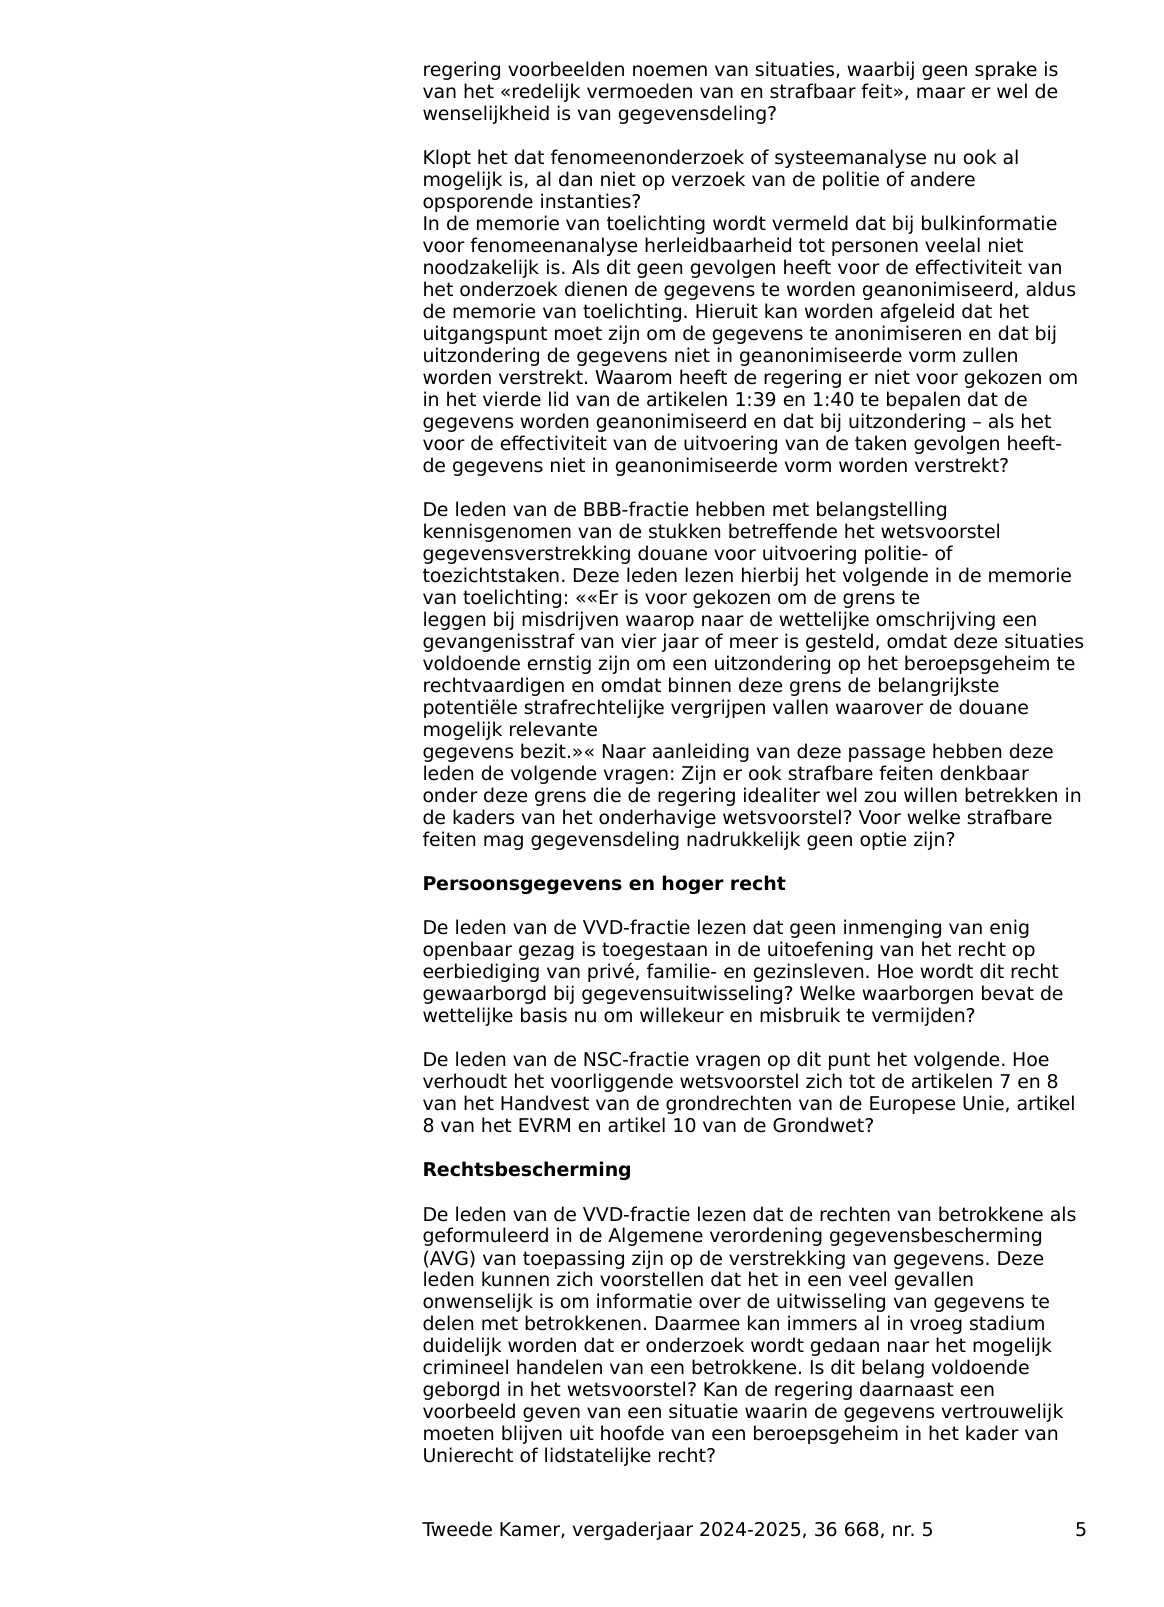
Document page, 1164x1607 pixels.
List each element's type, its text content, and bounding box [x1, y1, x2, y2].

text leggen bij misdrijven waarop naar de wettelijke omschrijving een gevangenisstraf van vier jaar of meer is gesteld, omdat deze situaties voldoende ernstig zijn om een uitzondering op het beroepsgeheim te rechtvaardigen en omdat binnen deze grens de belangrijkste potentiële strafrechtelijke vergrijpen vallen waarover de douane mogelijk relevante [422, 609, 1087, 741]
text gegevens bezit.»« Naar aanleiding van deze passage hebben deze leden de volgende vragen: Zijn er ook strafbare feiten denkbaar onder deze grens die de regering idealiter wel zou willen betrekken in de kaders van het onderhavige wetsvoorstel? Voor welke strafbare feiten mag gegevensdeling nadrukkelijk geen optie zijn? [422, 741, 1087, 851]
text De leden van de BBB-fractie hebben met belangstelling kennisgenomen van de stukken betreffende het wetsvoorstel gegevensverstrekking douane voor uitvoering politie- of toezichtstaken. Deze leden lezen hierbij het volgende in de memorie van toelichting: ««Er is voor gekozen om de grens te [422, 499, 1087, 609]
text De leden van de NSC-fractie vragen op dit punt het volgende. Hoe verhoudt het voorliggende wetsvoorstel zich tot de artikelen 7 en 8 van het Handvest van de grondrechten van de Europese Unie, artikel 8 van het EVRM en artikel 10 van de Grondwet? [422, 1049, 1087, 1137]
text Klopt het dat fenomeenonderzoek of systeemanalyse nu ook al mogelijk is, al dan niet op verzoek van de politie of andere opsporende instanties? [422, 147, 1087, 213]
subtitle Persoonsgegevens en hoger recht [422, 873, 1087, 895]
subtitle Rechtsbescherming [422, 1159, 1087, 1181]
text In de memorie van toelichting wordt vermeld dat bij bulkinformatie voor fenomeenanalyse herleidbaarheid tot personen veelal niet noodzakelijk is. Als dit geen gevolgen heeft voor de effectiviteit van het onderzoek dienen de gegevens te worden geanonimiseerd, aldus de memorie van toelichting. Hieruit kan worden afgeleid dat het uitgangspunt moet zijn om de gegevens te anonimiseren en dat bij uitzondering de gegevens niet in geanonimiseerde vorm zullen worden verstrekt. Waarom heeft de regering er niet voor gekozen om in het vierde lid van de artikelen 1:39 en 1:40 te bepalen dat de gegevens worden geanonimiseerd en dat bij uitzondering – als het voor de effectiviteit van de uitvoering van de taken gevolgen heeft- de gegevens niet in geanonimiseerde vorm worden verstrekt? [422, 213, 1087, 477]
text regering voorbeelden noemen van situaties, waarbij geen sprake is van het «redelijk vermoeden van en strafbaar feit», maar er wel de wenselijkheid is van gegevensdeling? [422, 59, 1087, 125]
text De leden van de VVD-fractie lezen dat de rechten van betrokkene als geformuleerd in de Algemene verordening gegevensbescherming (AVG) van toepassing zijn op de verstrekking van gegevens. Deze leden kunnen zich voorstellen dat het in een veel gevallen onwenselijk is om informatie over de uitwisseling van gegevens te delen met betrokkenen. Daarmee kan immers al in vroeg stadium duidelijk worden dat er onderzoek wordt gedaan naar het mogelijk crimineel handelen van een betrokkene. Is dit belang voldoende geborgd in het wetsvoorstel? Kan de regering daarnaast een voorbeeld geven van een situatie waarin de gegevens vertrouwelijk moeten blijven uit hoofde van een beroepsgeheim in het kader van Unierecht of lidstatelijke recht? [422, 1203, 1087, 1467]
text De leden van de VVD-fractie lezen dat geen inmenging van enig openbaar gezag is toegestaan in de uitoefening van het recht op eerbiediging van privé, familie- en gezinsleven. Hoe wordt dit recht gewaarborgd bij gegevensuitwisseling? Welke waarborgen bevat de wettelijke basis nu om willekeur en misbruik te vermijden? [422, 917, 1087, 1027]
